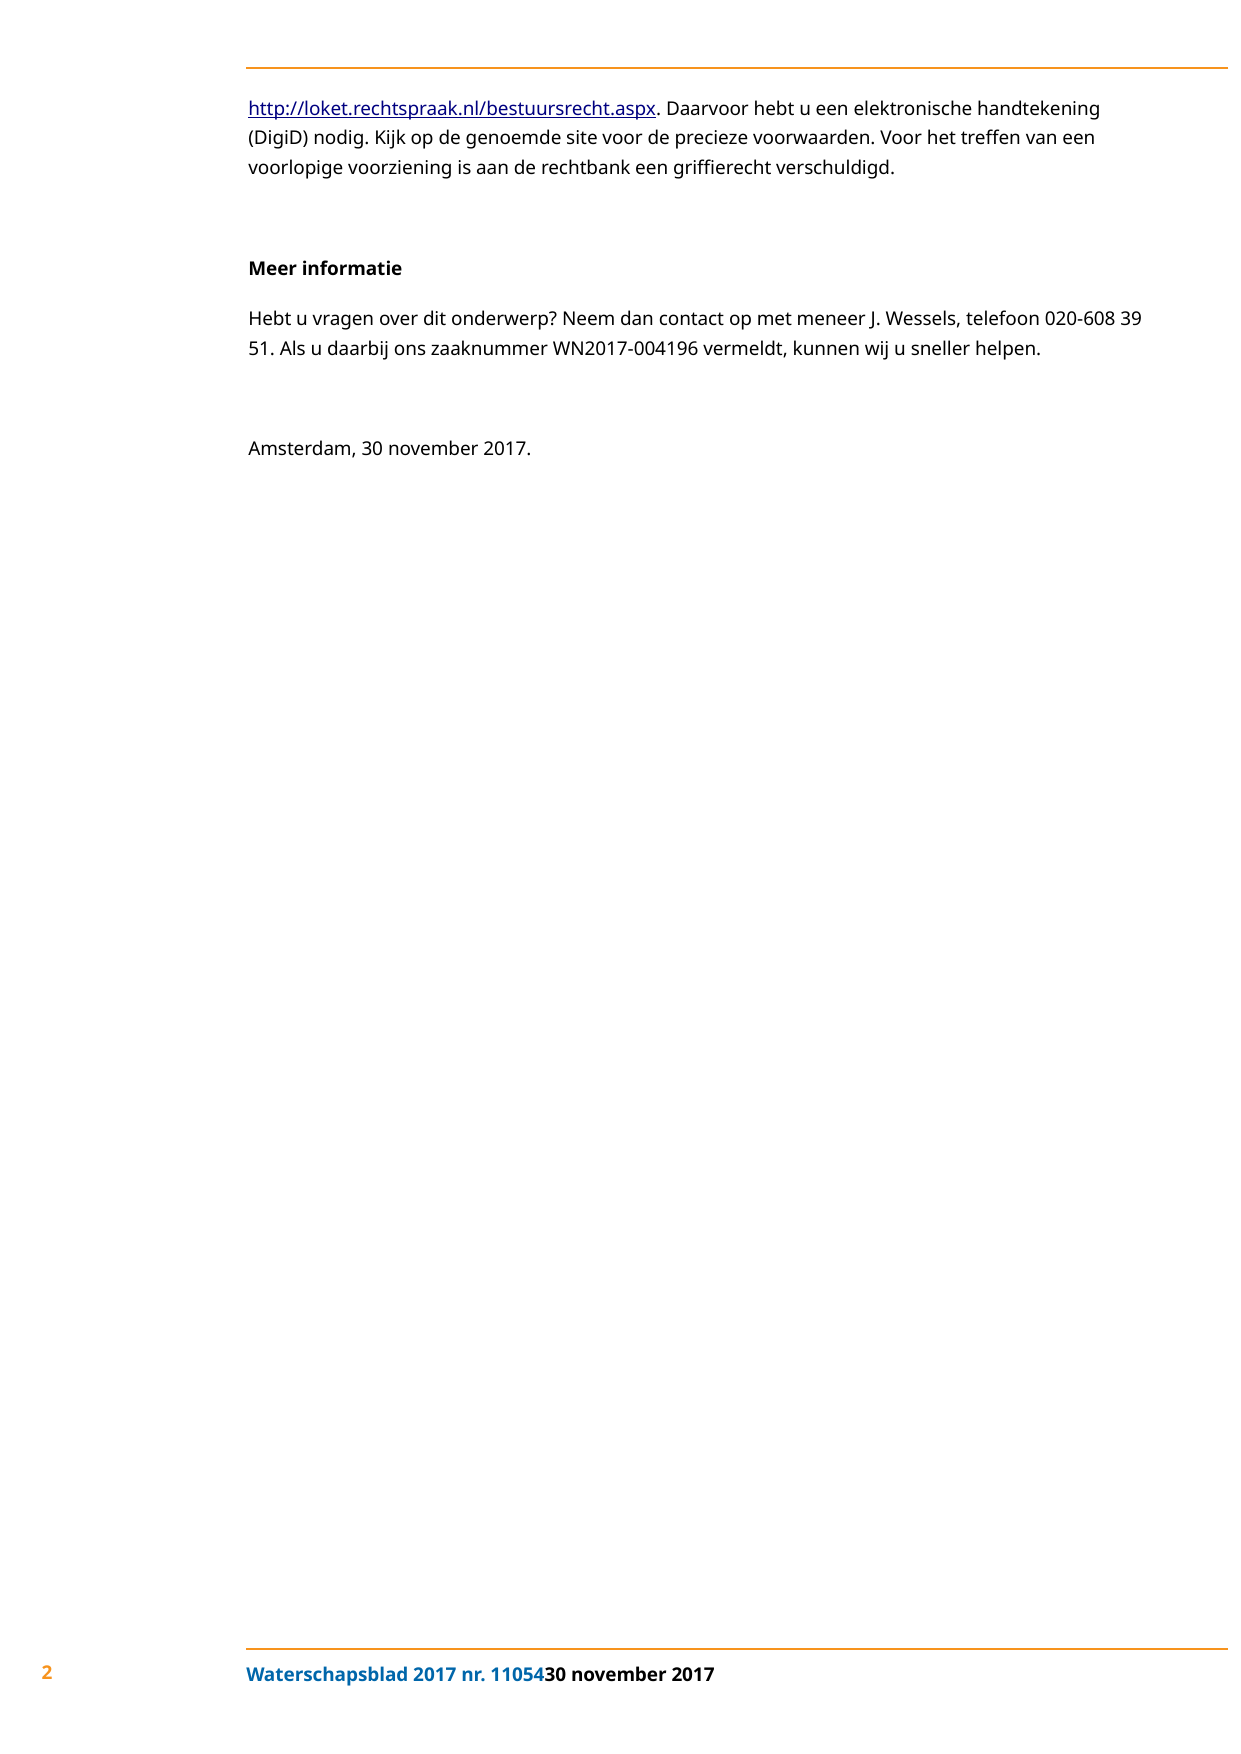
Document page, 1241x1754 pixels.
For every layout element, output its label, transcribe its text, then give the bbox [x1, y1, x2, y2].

text Meer informatie [248, 255, 1152, 281]
text Hebt u vragen over dit onderwerp? Neem dan contact op met meneer J. Wessels, telefoon 020-608 39 51. Als u daarbij ons zaaknummer WN2017-004196 vermeldt, kunnen wij u sneller helpen. [248, 305, 1152, 361]
text http://loket.rechtspraak.nl/bestuursrecht.aspx. Daarvoor hebt u een elektronische handtekening (DigiD) nodig. Kijk op de genoemde site voor de precieze voorwaarden. Voor het treffen van een voorlopige voorziening is aan de rechtbank een griffierecht verschuldigd. [248, 95, 1152, 180]
picture [41, 47, 231, 172]
text Amsterdam, 30 november 2017. [248, 436, 1152, 461]
